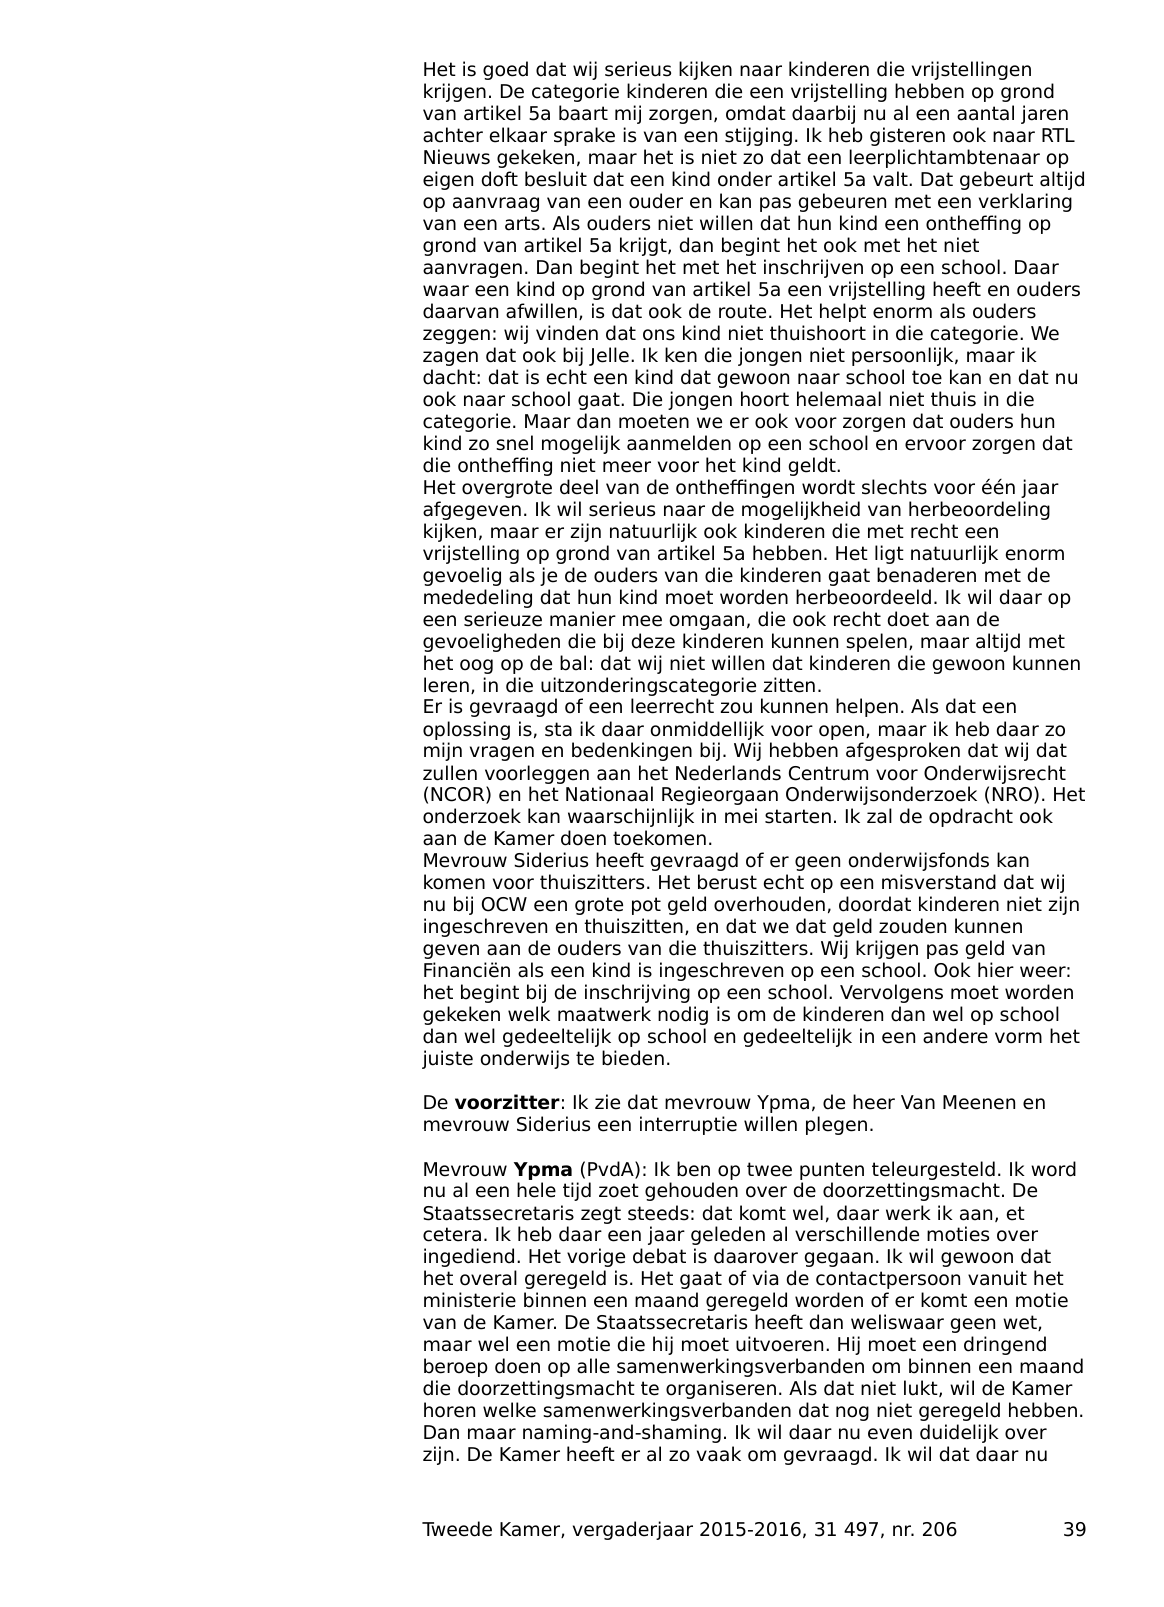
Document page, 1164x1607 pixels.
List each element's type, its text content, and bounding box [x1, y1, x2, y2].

text Mevrouw Ypma (PvdA): Ik ben op twee punten teleurgesteld. Ik word nu al een hele tijd zoet gehouden over de doorzettingsmacht. De Staatssecretaris zegt steeds: dat komt wel, daar werk ik aan, et cetera. Ik heb daar een jaar geleden al verschillende moties over ingediend. Het vorige debat is daarover gegaan. Ik wil gewoon dat het overal geregeld is. Het gaat of via de contactpersoon vanuit het ministerie binnen een maand geregeld worden of er komt een motie van de Kamer. De Staatssecretaris heeft dan weliswaar geen wet, maar wel een motie die hij moet uitvoeren. Hij moet een dringend beroep doen op alle samenwerkingsverbanden om binnen een maand die doorzettingsmacht te organiseren. Als dat niet lukt, wil de Kamer horen welke samenwerkingsverbanden dat nog niet geregeld hebben. Dan maar naming-and-shaming. Ik wil daar nu even duidelijk over zijn. De Kamer heeft er al zo vaak om gevraagd. Ik wil dat daar nu [422, 1158, 1087, 1466]
text Het is goed dat wij serieus kijken naar kinderen die vrijstellingen krijgen. De categorie kinderen die een vrijstelling hebben op grond van artikel 5a baart mij zorgen, omdat daarbij nu al een aantal jaren achter elkaar sprake is van een stijging. Ik heb gisteren ook naar RTL Nieuws gekeken, maar het is niet zo dat een leerplichtambtenaar op eigen doft besluit dat een kind onder artikel 5a valt. Dat gebeurt altijd op aanvraag van een ouder en kan pas gebeuren met een verklaring van een arts. Als ouders niet willen dat hun kind een ontheffing op grond van artikel 5a krijgt, dan begint het ook met het niet aanvragen. Dan begint het met het inschrijven op een school. Daar waar een kind op grond van artikel 5a een vrijstelling heeft en ouders daarvan afwillen, is dat ook de route. Het helpt enorm als ouders zeggen: wij vinden dat ons kind niet thuishoort in die categorie. We zagen dat ook bij Jelle. Ik ken die jongen niet persoonlijk, maar ik dacht: dat is echt een kind dat gewoon naar school toe kan en dat nu ook naar school gaat. Die jongen hoort helemaal niet thuis in die categorie. Maar dan moeten we er ook voor zorgen dat ouders hun kind zo snel mogelijk aanmelden op een school en ervoor zorgen dat die ontheffing niet meer voor het kind geldt. [422, 59, 1087, 477]
text De voorzitter: Ik zie dat mevrouw Ypma, de heer Van Meenen en mevrouw Siderius een interruptie willen plegen. [422, 1092, 1087, 1136]
text Het overgrote deel van de ontheffingen wordt slechts voor één jaar afgegeven. Ik wil serieus naar de mogelijkheid van herbeoordeling kijken, maar er zijn natuurlijk ook kinderen die met recht een vrijstelling op grond van artikel 5a hebben. Het ligt natuurlijk enorm gevoelig als je de ouders van die kinderen gaat benaderen met de mededeling dat hun kind moet worden herbeoordeeld. Ik wil daar op een serieuze manier mee omgaan, die ook recht doet aan de gevoeligheden die bij deze kinderen kunnen spelen, maar altijd met het oog op de bal: dat wij niet willen dat kinderen die gewoon kunnen leren, in die uitzonderingscategorie zitten. [422, 477, 1087, 696]
text Mevrouw Siderius heeft gevraagd of er geen onderwijsfonds kan komen voor thuiszitters. Het berust echt op een misverstand dat wij nu bij OCW een grote pot geld overhouden, doordat kinderen niet zijn ingeschreven en thuiszitten, en dat we dat geld zouden kunnen geven aan de ouders van die thuiszitters. Wij krijgen pas geld van Financiën als een kind is ingeschreven op een school. Ook hier weer: het begint bij de inschrijving op een school. Vervolgens moet worden gekeken welk maatwerk nodig is om de kinderen dan wel op school dan wel gedeeltelijk op school en gedeeltelijk in een andere vorm het juiste onderwijs te bieden. [422, 850, 1087, 1070]
text Er is gevraagd of een leerrecht zou kunnen helpen. Als dat een oplossing is, sta ik daar onmiddellijk voor open, maar ik heb daar zo mijn vragen en bedenkingen bij. Wij hebben afgesproken dat wij dat zullen voorleggen aan het Nederlands Centrum voor Onderwijsrecht (NCOR) en het Nationaal Regieorgaan Onderwijsonderzoek (NRO). Het onderzoek kan waarschijnlijk in mei starten. Ik zal de opdracht ook aan de Kamer doen toekomen. [422, 696, 1087, 850]
